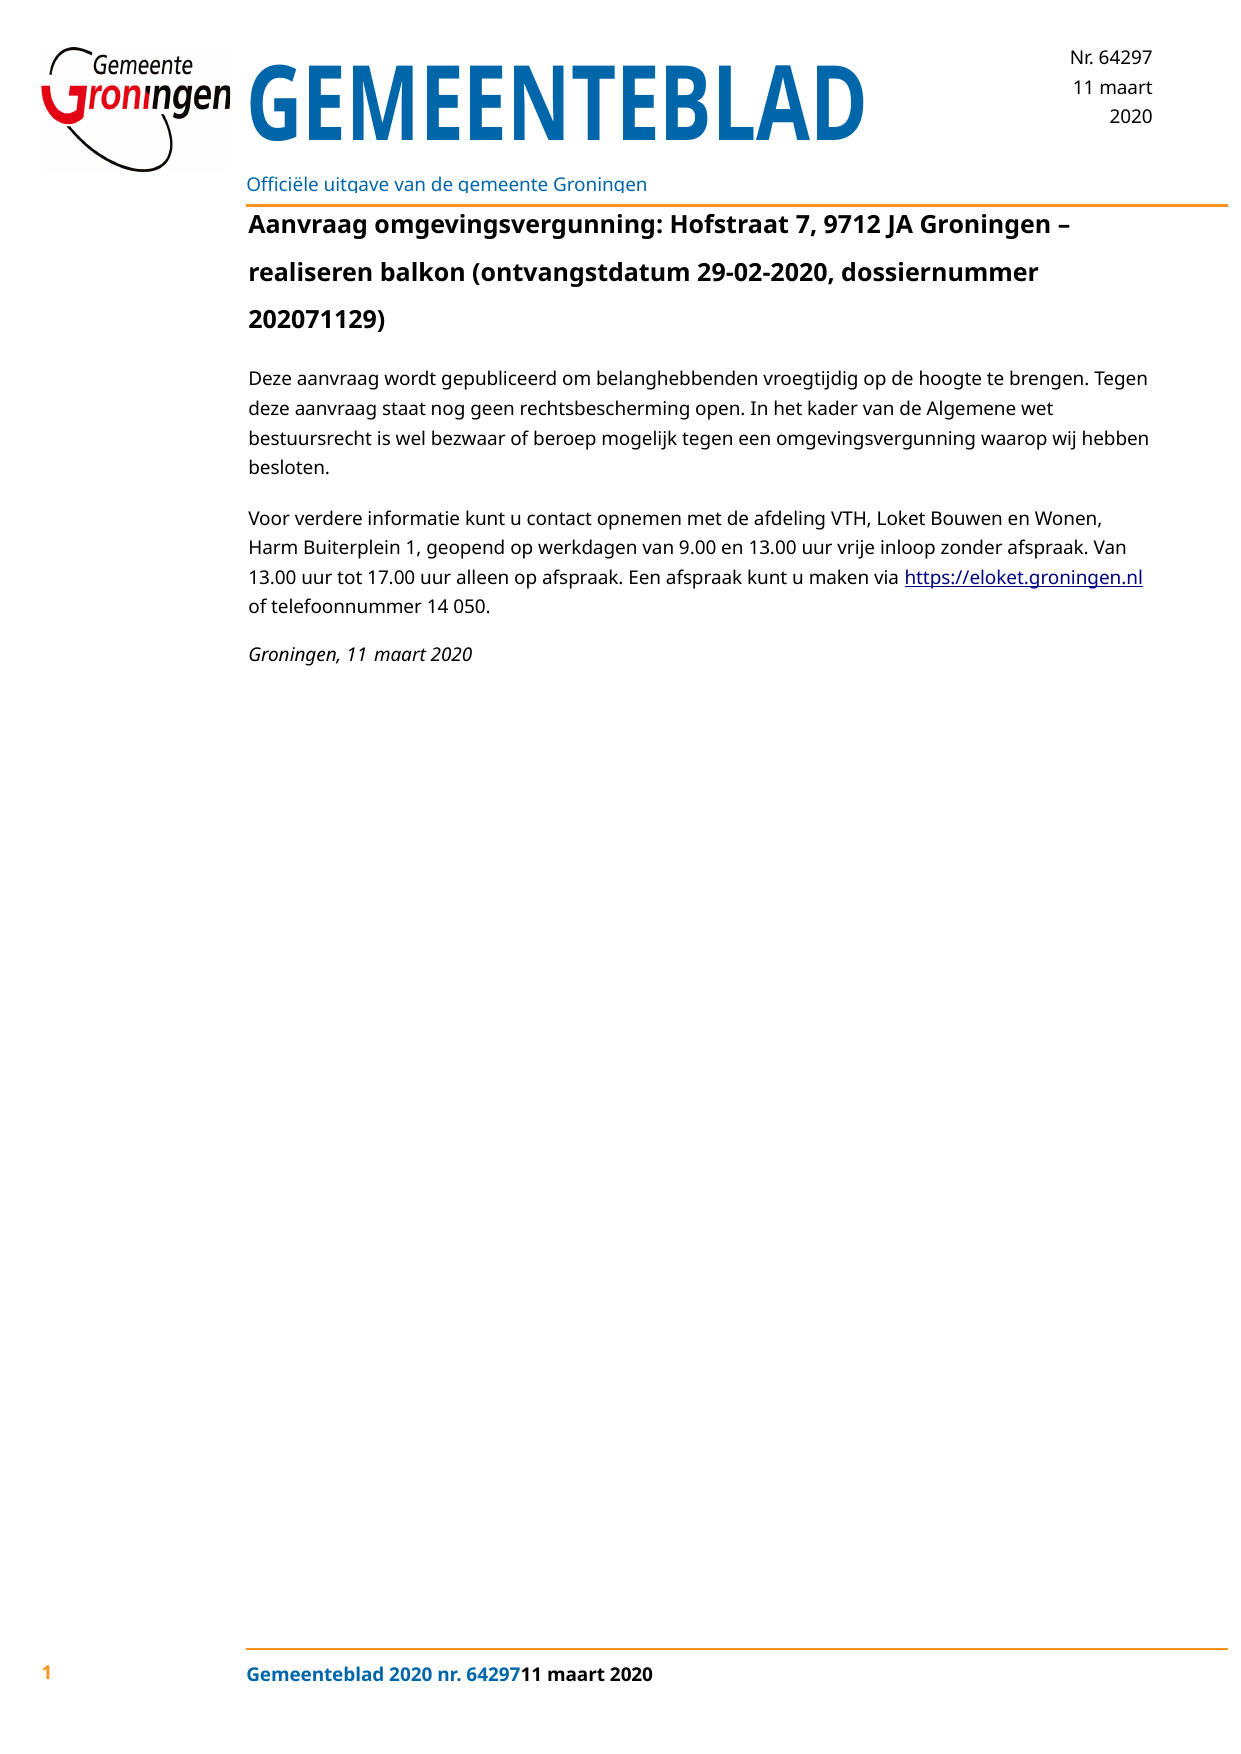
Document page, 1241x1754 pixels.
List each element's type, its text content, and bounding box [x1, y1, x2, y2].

text Groningen, 11 maart 2020 [248, 641, 1152, 667]
picture [41, 47, 231, 172]
text Deze aanvraag wordt gepubliceerd om belanghebbenden vroegtijdig op de hoogte te brengen. Tegen deze aanvraag staat nog geen rechtsbescherming open. In het kader van de Algemene wet bestuursrecht is wel bezwaar of beroep mogelijk tegen een omgevingsvergunning waarop wij hebben besloten. [248, 366, 1152, 480]
text Aanvraag omgevingsvergunning: Hofstraat 7, 9712 JA Groningen – realiseren balkon (ontvangstdatum 29-02-2020, dossiernummer 202071129) [248, 207, 1152, 336]
text Voor verdere informatie kunt u contact opnemen met de afdeling VTH, Loket Bouwen en Wonen, Harm Buiterplein 1, geopend op werkdagen van 9.00 en 13.00 uur vrije inloop zonder afspraak. Van 13.00 uur tot 17.00 uur alleen op afspraak. Een afspraak kunt u maken via https://eloket.groningen.nl of telefoonnummer 14 050. [248, 505, 1152, 619]
